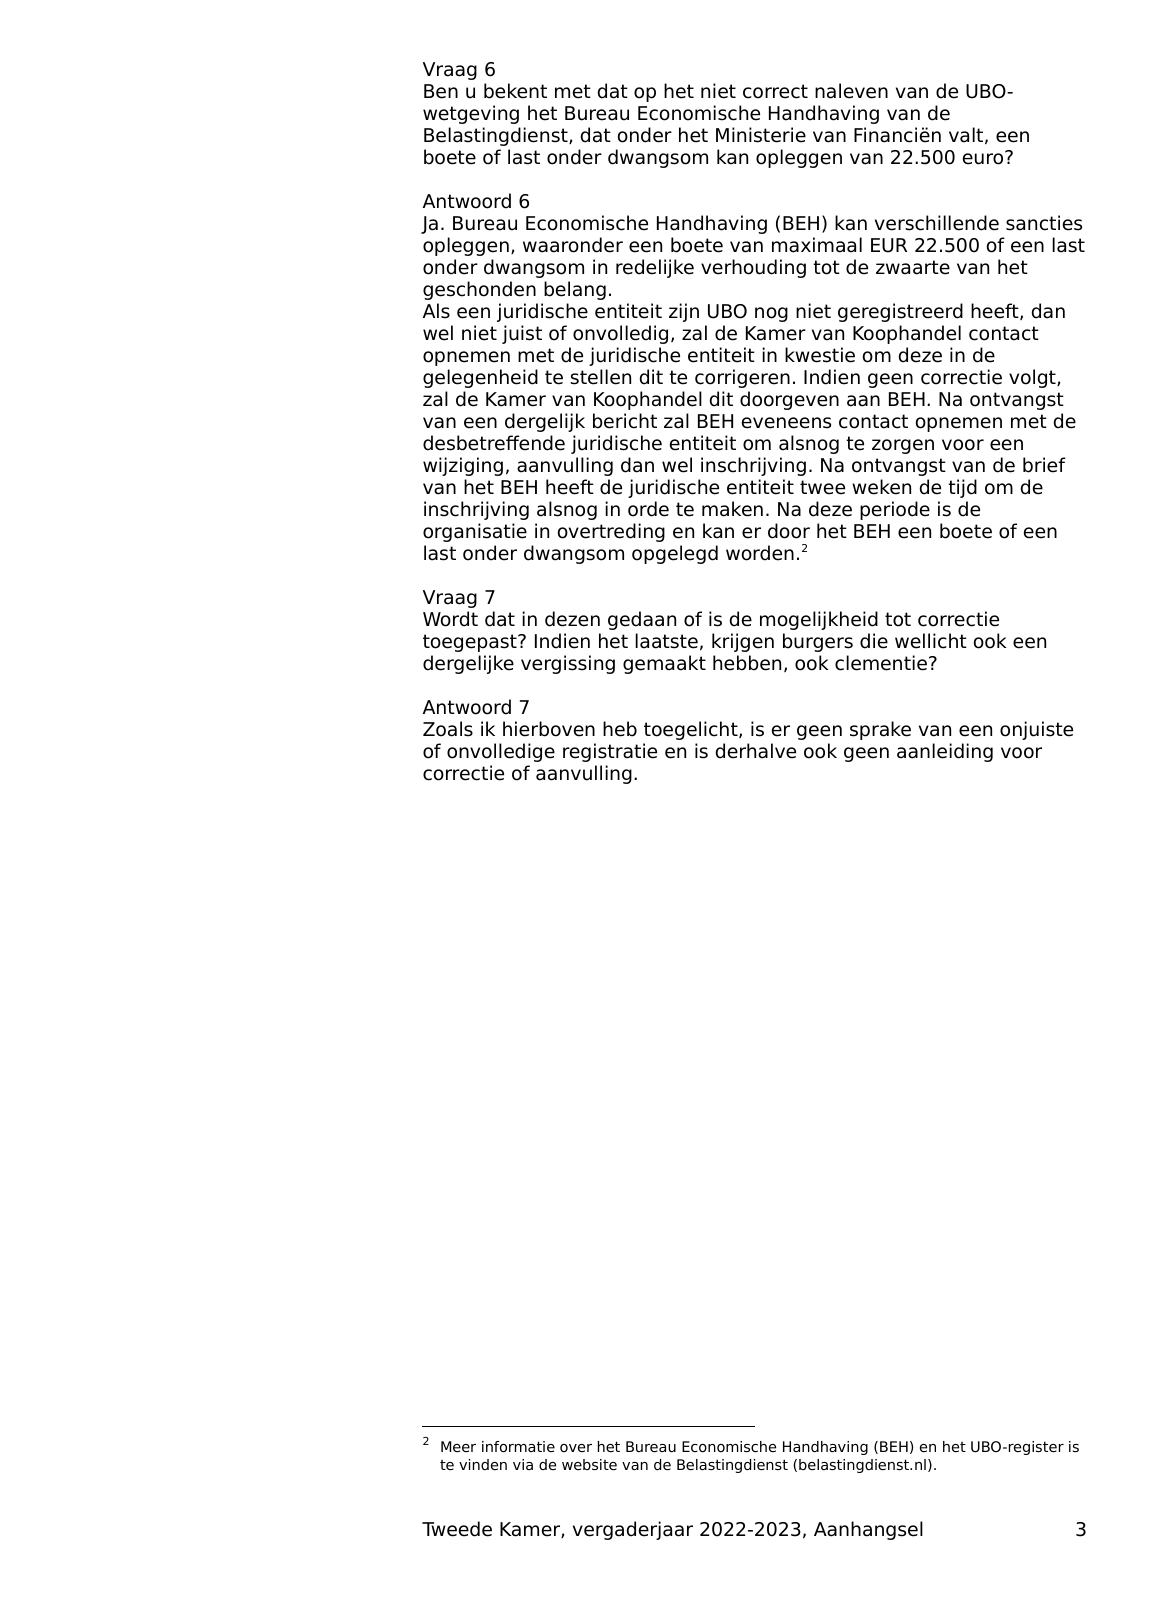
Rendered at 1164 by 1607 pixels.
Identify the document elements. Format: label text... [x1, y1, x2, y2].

text Als een juridische entiteit zijn UBO nog niet geregistreerd heeft, dan wel niet juist of onvolledig, zal de Kamer van Koophandel contact opnemen met de juridische entiteit in kwestie om deze in de gelegenheid te stellen dit te corrigeren. Indien geen correctie volgt, zal de Kamer van Koophandel dit doorgeven aan BEH. Na ontvangst van een dergelijk bericht zal BEH eveneens contact opnemen met de desbetreffende juridische entiteit om alsnog te zorgen voor een wijziging, aanvulling dan wel inschrijving. Na ontvangst van de brief van het BEH heeft de juridische entiteit twee weken de tijd om de inschrijving alsnog in orde te maken. Na deze periode is de organisatie in overtreding en kan er door het BEH een boete of een last onder dwangsom opgelegd worden. [422, 301, 1087, 565]
text Ben u bekent met dat op het niet correct naleven van de UBO-wetgeving het Bureau Economische Handhaving van de Belastingdienst, dat onder het Ministerie van Financiën valt, een boete of last onder dwangsom kan opleggen van 22.500 euro? [422, 81, 1087, 169]
text Wordt dat in dezen gedaan of is de mogelijkheid tot correctie toegepast? Indien het laatste, krijgen burgers die wellicht ook een dergelijke vergissing gemaakt hebben, ook clementie? [422, 609, 1087, 675]
text Vraag 6 [422, 59, 1087, 81]
text Antwoord 7 [422, 697, 1087, 719]
text Meer informatie over het Bureau Economische Handhaving (BEH) en het UBO-register is te vinden via de website van de Belastingdienst (belastingdienst.nl). [422, 1435, 1087, 1474]
text Vraag 7 [422, 587, 1087, 609]
text Antwoord 6 [422, 191, 1087, 213]
text Zoals ik hierboven heb toegelicht, is er geen sprake van een onjuiste of onvolledige registratie en is derhalve ook geen aanleiding voor correctie of aanvulling. [422, 719, 1087, 785]
text Ja. Bureau Economische Handhaving (BEH) kan verschillende sancties opleggen, waaronder een boete van maximaal EUR 22.500 of een last onder dwangsom in redelijke verhouding tot de zwaarte van het geschonden belang. [422, 213, 1087, 301]
